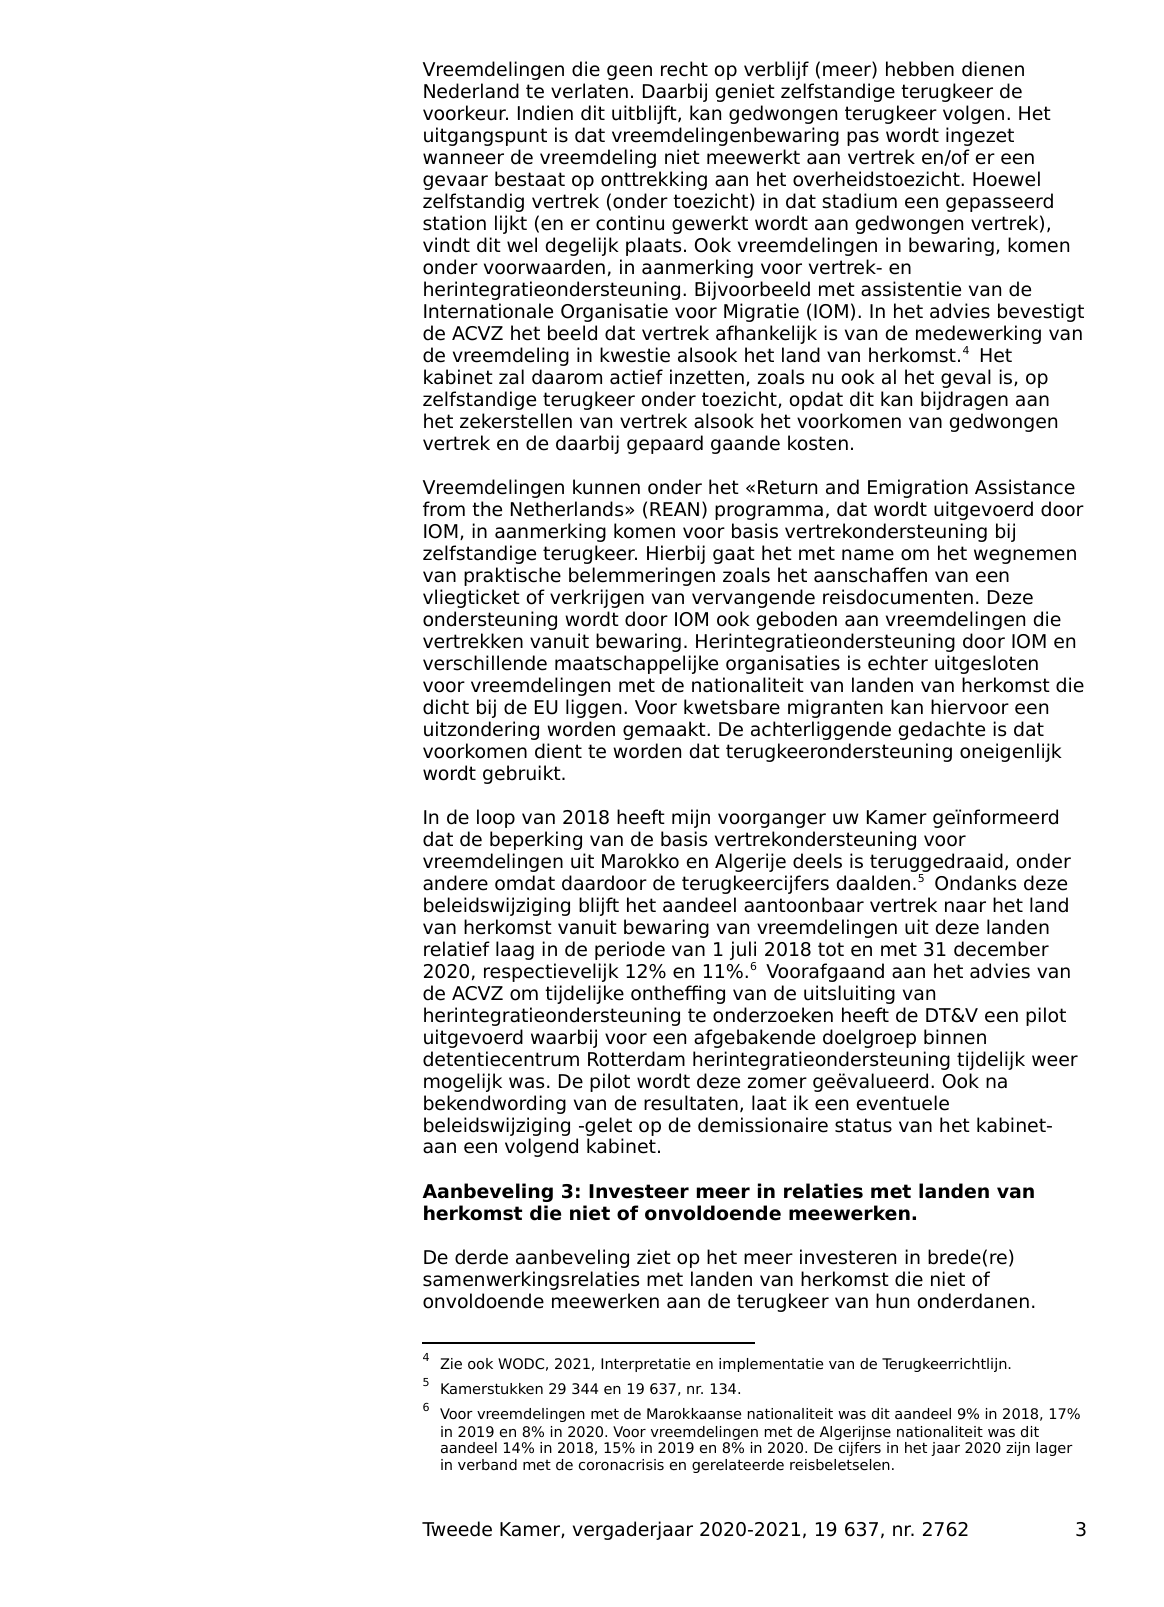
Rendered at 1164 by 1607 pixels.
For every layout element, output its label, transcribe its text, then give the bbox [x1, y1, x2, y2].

text Kamerstukken 29 344 en 19 637, nr. 134. [422, 1377, 1087, 1399]
text In de loop van 2018 heeft mijn voorganger uw Kamer geïnformeerd dat de beperking van de basis vertrekondersteuning voor vreemdelingen uit Marokko en Algerije deels is teruggedraaid, onder andere omdat daardoor de terugkeercijfers daalden. Ondanks deze beleidswijziging blijft het aandeel aantoonbaar vertrek naar het land van herkomst vanuit bewaring van vreemdelingen uit deze landen relatief laag in de periode van 1 juli 2018 tot en met 31 december 2020, respectievelijk 12% en 11%. Voorafgaand aan het advies van de ACVZ om tijdelijke ontheffing van de uitsluiting van herintegratieondersteuning te onderzoeken heeft de DT&V een pilot uitgevoerd waarbij voor een afgebakende doelgroep binnen detentiecentrum Rotterdam herintegratieondersteuning tijdelijk weer mogelijk was. De pilot wordt deze zomer geëvalueerd. Ook na bekendwording van de resultaten, laat ik een eventuele beleidswijziging -gelet op de demissionaire status van het kabinet- aan een volgend kabinet. [422, 807, 1087, 1158]
text Vreemdelingen die geen recht op verblijf (meer) hebben dienen Nederland te verlaten. Daarbij geniet zelfstandige terugkeer de voorkeur. Indien dit uitblijft, kan gedwongen terugkeer volgen. Het uitgangspunt is dat vreemdelingenbewaring pas wordt ingezet wanneer de vreemdeling niet meewerkt aan vertrek en/of er een gevaar bestaat op onttrekking aan het overheidstoezicht. Hoewel zelfstandig vertrek (onder toezicht) in dat stadium een gepasseerd station lijkt (en er continu gewerkt wordt aan gedwongen vertrek), vindt dit wel degelijk plaats. Ook vreemdelingen in bewaring, komen onder voorwaarden, in aanmerking voor vertrek- en herintegratieondersteuning. Bijvoorbeeld met assistentie van de Internationale Organisatie voor Migratie (IOM). In het advies bevestigt de ACVZ het beeld dat vertrek afhankelijk is van de medewerking van de vreemdeling in kwestie alsook het land van herkomst. Het kabinet zal daarom actief inzetten, zoals nu ook al het geval is, op zelfstandige terugkeer onder toezicht, opdat dit kan bijdragen aan het zekerstellen van vertrek alsook het voorkomen van gedwongen vertrek en de daarbij gepaard gaande kosten. [422, 59, 1087, 455]
text Voor vreemdelingen met de Marokkaanse nationaliteit was dit aandeel 9% in 2018, 17% in 2019 en 8% in 2020. Voor vreemdelingen met de Algerijnse nationaliteit was dit aandeel 14% in 2018, 15% in 2019 en 8% in 2020. De cijfers in het jaar 2020 zijn lager in verband met de coronacrisis en gerelateerde reisbeletselen. [422, 1402, 1087, 1474]
subtitle Aanbeveling 3: Investeer meer in relaties met landen van herkomst die niet of onvoldoende meewerken. [422, 1181, 1087, 1224]
text Zie ook WODC, 2021, Interpretatie en implementatie van de Terugkeerrichtlijn. [422, 1352, 1087, 1374]
text Vreemdelingen kunnen onder het «Return and Emigration Assistance from the Netherlands» (REAN) programma, dat wordt uitgevoerd door IOM, in aanmerking komen voor basis vertrekondersteuning bij zelfstandige terugkeer. Hierbij gaat het met name om het wegnemen van praktische belemmeringen zoals het aanschaffen van een vliegticket of verkrijgen van vervangende reisdocumenten. Deze ondersteuning wordt door IOM ook geboden aan vreemdelingen die vertrekken vanuit bewaring. Herintegratieondersteuning door IOM en verschillende maatschappelijke organisaties is echter uitgesloten voor vreemdelingen met de nationaliteit van landen van herkomst die dicht bij de EU liggen. Voor kwetsbare migranten kan hiervoor een uitzondering worden gemaakt. De achterliggende gedachte is dat voorkomen dient te worden dat terugkeerondersteuning oneigenlijk wordt gebruikt. [422, 477, 1087, 784]
text De derde aanbeveling ziet op het meer investeren in brede(re) samenwerkingsrelaties met landen van herkomst die niet of onvoldoende meewerken aan de terugkeer van hun onderdanen. [422, 1247, 1087, 1313]
